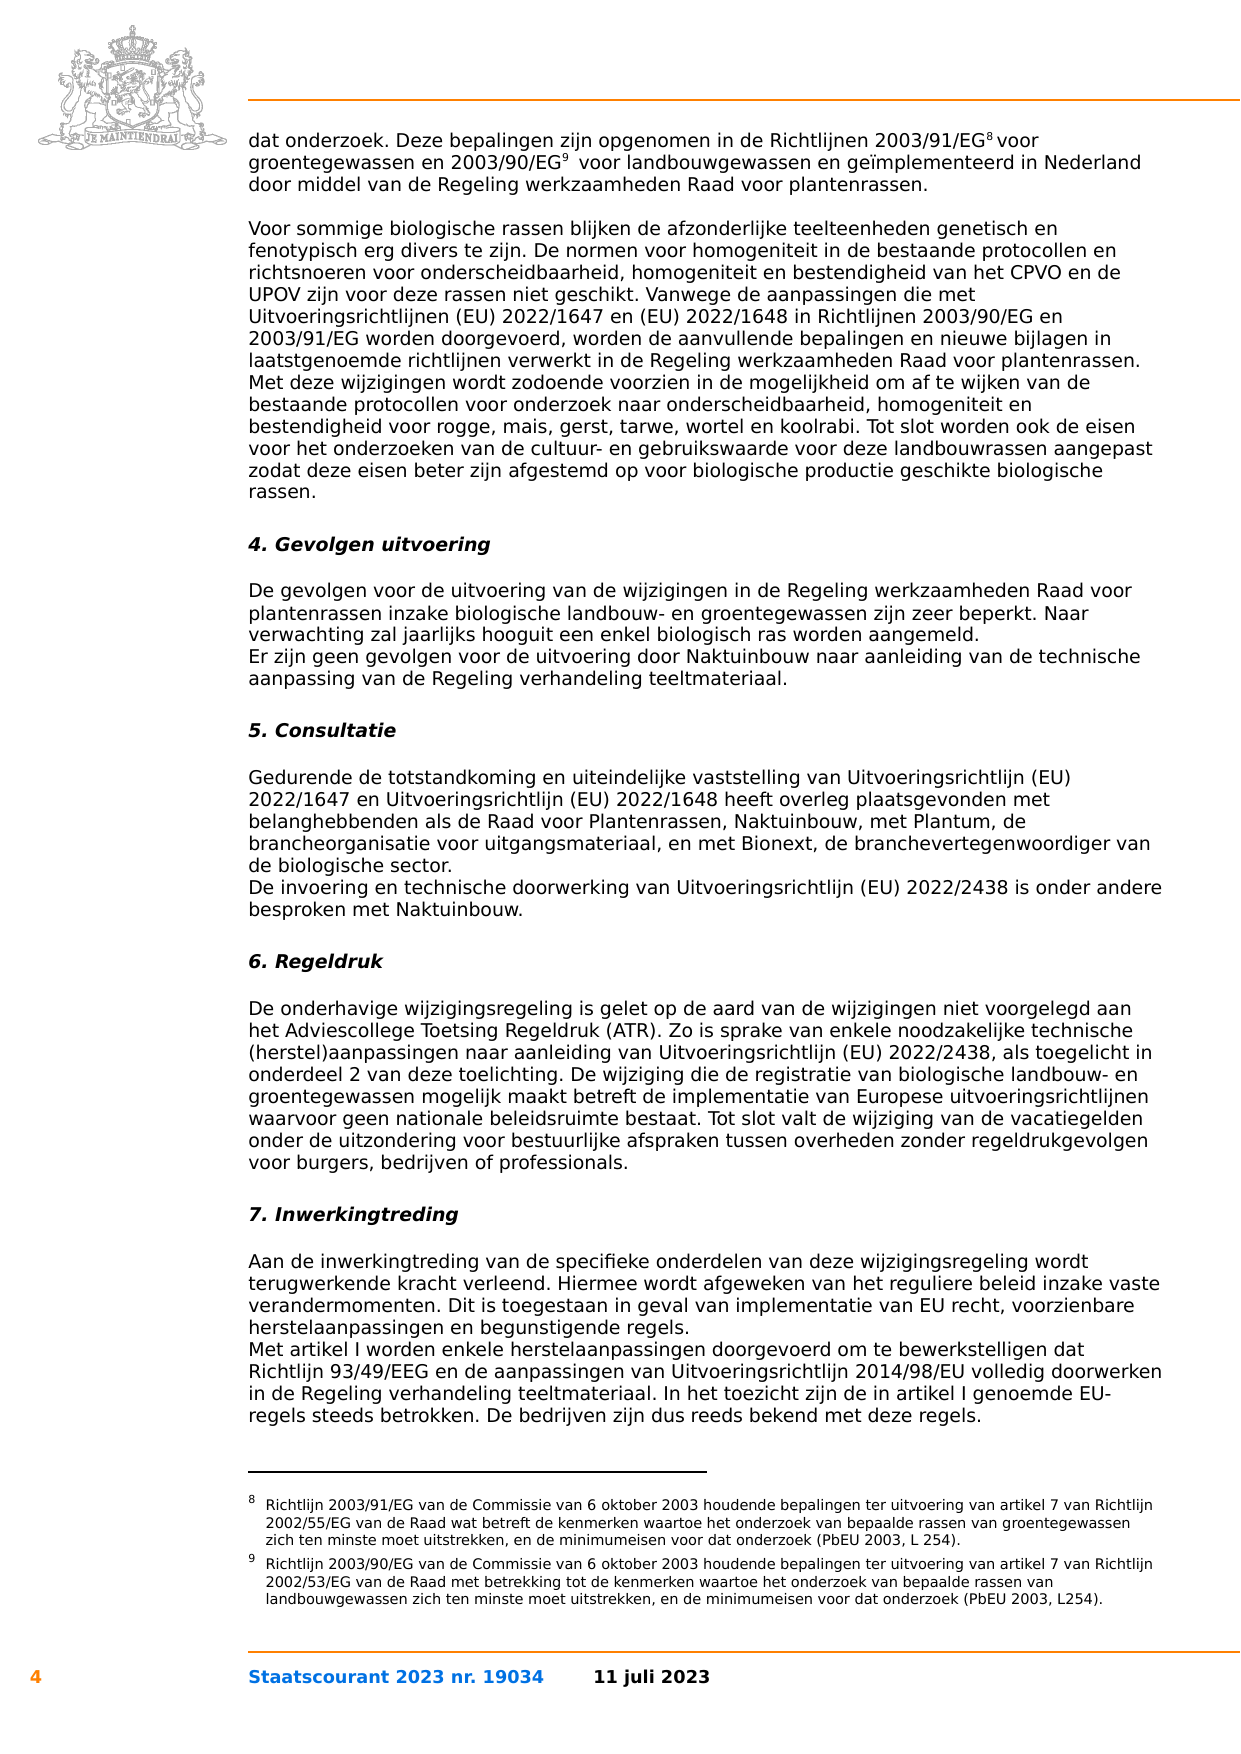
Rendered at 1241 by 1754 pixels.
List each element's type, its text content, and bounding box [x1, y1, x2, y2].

text Voor sommige biologische rassen blijken de afzonderlijke teelteenheden genetisch en fenotypisch erg divers te zijn. De normen voor homogeniteit in de bestaande protocollen en richtsnoeren voor onderscheidbaarheid, homogeniteit en bestendigheid van het CPVO en de UPOV zijn voor deze rassen niet geschikt. Vanwege de aanpassingen die met Uitvoeringsrichtlijnen (EU) 2022/1647 en (EU) 2022/1648 in Richtlijnen 2003/90/EG en 2003/91/EG worden doorgevoerd, worden de aanvullende bepalingen en nieuwe bijlagen in laatstgenoemde richtlijnen verwerkt in de Regeling werkzaamheden Raad voor plantenrassen. [248, 218, 1163, 372]
subtitle 4. Gevolgen uitvoering [248, 533, 1163, 555]
text De gevolgen voor de uitvoering van de wijzigingen in de Regeling werkzaamheden Raad voor plantenrassen inzake biologische landbouw- en groentegewassen zijn zeer beperkt. Naar verwachting zal jaarlijks hooguit een enkel biologisch ras worden aangemeld. [248, 580, 1163, 646]
picture [38, 25, 227, 150]
text dat onderzoek. Deze bepalingen zijn opgenomen in de Richtlijnen 2003/91/EGvoor groentegewassen en 2003/90/EG voor landbouwgewassen en geïmplementeerd in Nederland door middel van de Regeling werkzaamheden Raad voor plantenrassen. [248, 130, 1163, 196]
subtitle 5. Consultatie [248, 720, 1163, 742]
text Richtlĳn 2003/91/EG van de Commissie van 6 oktober 2003 houdende bepalingen ter uitvoering van artikel 7 van Richtlĳn 2002/55/EG van de Raad wat betreft de kenmerken waartoe het onderzoek van bepaalde rassen van groentegewassen zich ten minste moet uitstrekken, en de minimumeisen voor dat onderzoek (PbEU 2003, L 254). [248, 1493, 1163, 1549]
subtitle 7. Inwerkingtreding [248, 1204, 1163, 1226]
text Gedurende de totstandkoming en uiteindelijke vaststelling van Uitvoeringsrichtlijn (EU) 2022/1647 en Uitvoeringsrichtlijn (EU) 2022/1648 heeft overleg plaatsgevonden met belanghebbenden als de Raad voor Plantenrassen, Naktuinbouw, met Plantum, de brancheorganisatie voor uitgangsmateriaal, en met Bionext, de branchevertegenwoordiger van de biologische sector. [248, 767, 1163, 877]
text Er zijn geen gevolgen voor de uitvoering door Naktuinbouw naar aanleiding van de technische aanpassing van de Regeling verhandeling teeltmateriaal. [248, 646, 1163, 690]
text Met deze wijzigingen wordt zodoende voorzien in de mogelijkheid om af te wijken van de bestaande protocollen voor onderzoek naar onderscheidbaarheid, homogeniteit en bestendigheid voor rogge, mais, gerst, tarwe, wortel en koolrabi. Tot slot worden ook de eisen voor het onderzoeken van de cultuur- en gebruikswaarde voor deze landbouwrassen aangepast zodat deze eisen beter zijn afgestemd op voor biologische productie geschikte biologische rassen. [248, 372, 1163, 503]
text Met artikel I worden enkele herstelaanpassingen doorgevoerd om te bewerkstelligen dat Richtlijn 93/49/EEG en de aanpassingen van Uitvoeringsrichtlijn 2014/98/EU volledig doorwerken in de Regeling verhandeling teeltmateriaal. In het toezicht zijn de in artikel I genoemde EU-regels steeds betrokken. De bedrijven zijn dus reeds bekend met deze regels. [248, 1339, 1163, 1427]
text Richtlĳn 2003/90/EG van de Commissie van 6 oktober 2003 houdende bepalingen ter uitvoering van artikel 7 van Richtlĳn 2002/53/EG van de Raad met betrekking tot de kenmerken waartoe het onderzoek van bepaalde rassen van landbouwgewassen zich ten minste moet uitstrekken, en de minimumeisen voor dat onderzoek (PbEU 2003, L254). [248, 1552, 1163, 1608]
subtitle 6. Regeldruk [248, 951, 1163, 973]
text De invoering en technische doorwerking van Uitvoeringsrichtlijn (EU) 2022/2438 is onder andere besproken met Naktuinbouw. [248, 877, 1163, 921]
text Aan de inwerkingtreding van de specifieke onderdelen van deze wijzigingsregeling wordt terugwerkende kracht verleend. Hiermee wordt afgeweken van het reguliere beleid inzake vaste verandermomenten. Dit is toegestaan in geval van implementatie van EU recht, voorzienbare herstelaanpassingen en begunstigende regels. [248, 1251, 1163, 1339]
text De onderhavige wijzigingsregeling is gelet op de aard van de wijzigingen niet voorgelegd aan het Adviescollege Toetsing Regeldruk (ATR). Zo is sprake van enkele noodzakelijke technische (herstel)aanpassingen naar aanleiding van Uitvoeringsrichtlijn (EU) 2022/2438, als toegelicht in onderdeel 2 van deze toelichting. De wijziging die de registratie van biologische landbouw- en groentegewassen mogelijk maakt betreft de implementatie van Europese uitvoeringsrichtlijnen waarvoor geen nationale beleidsruimte bestaat. Tot slot valt de wijziging van de vacatiegelden onder de uitzondering voor bestuurlijke afspraken tussen overheden zonder regeldrukgevolgen voor burgers, bedrijven of professionals. [248, 998, 1163, 1174]
